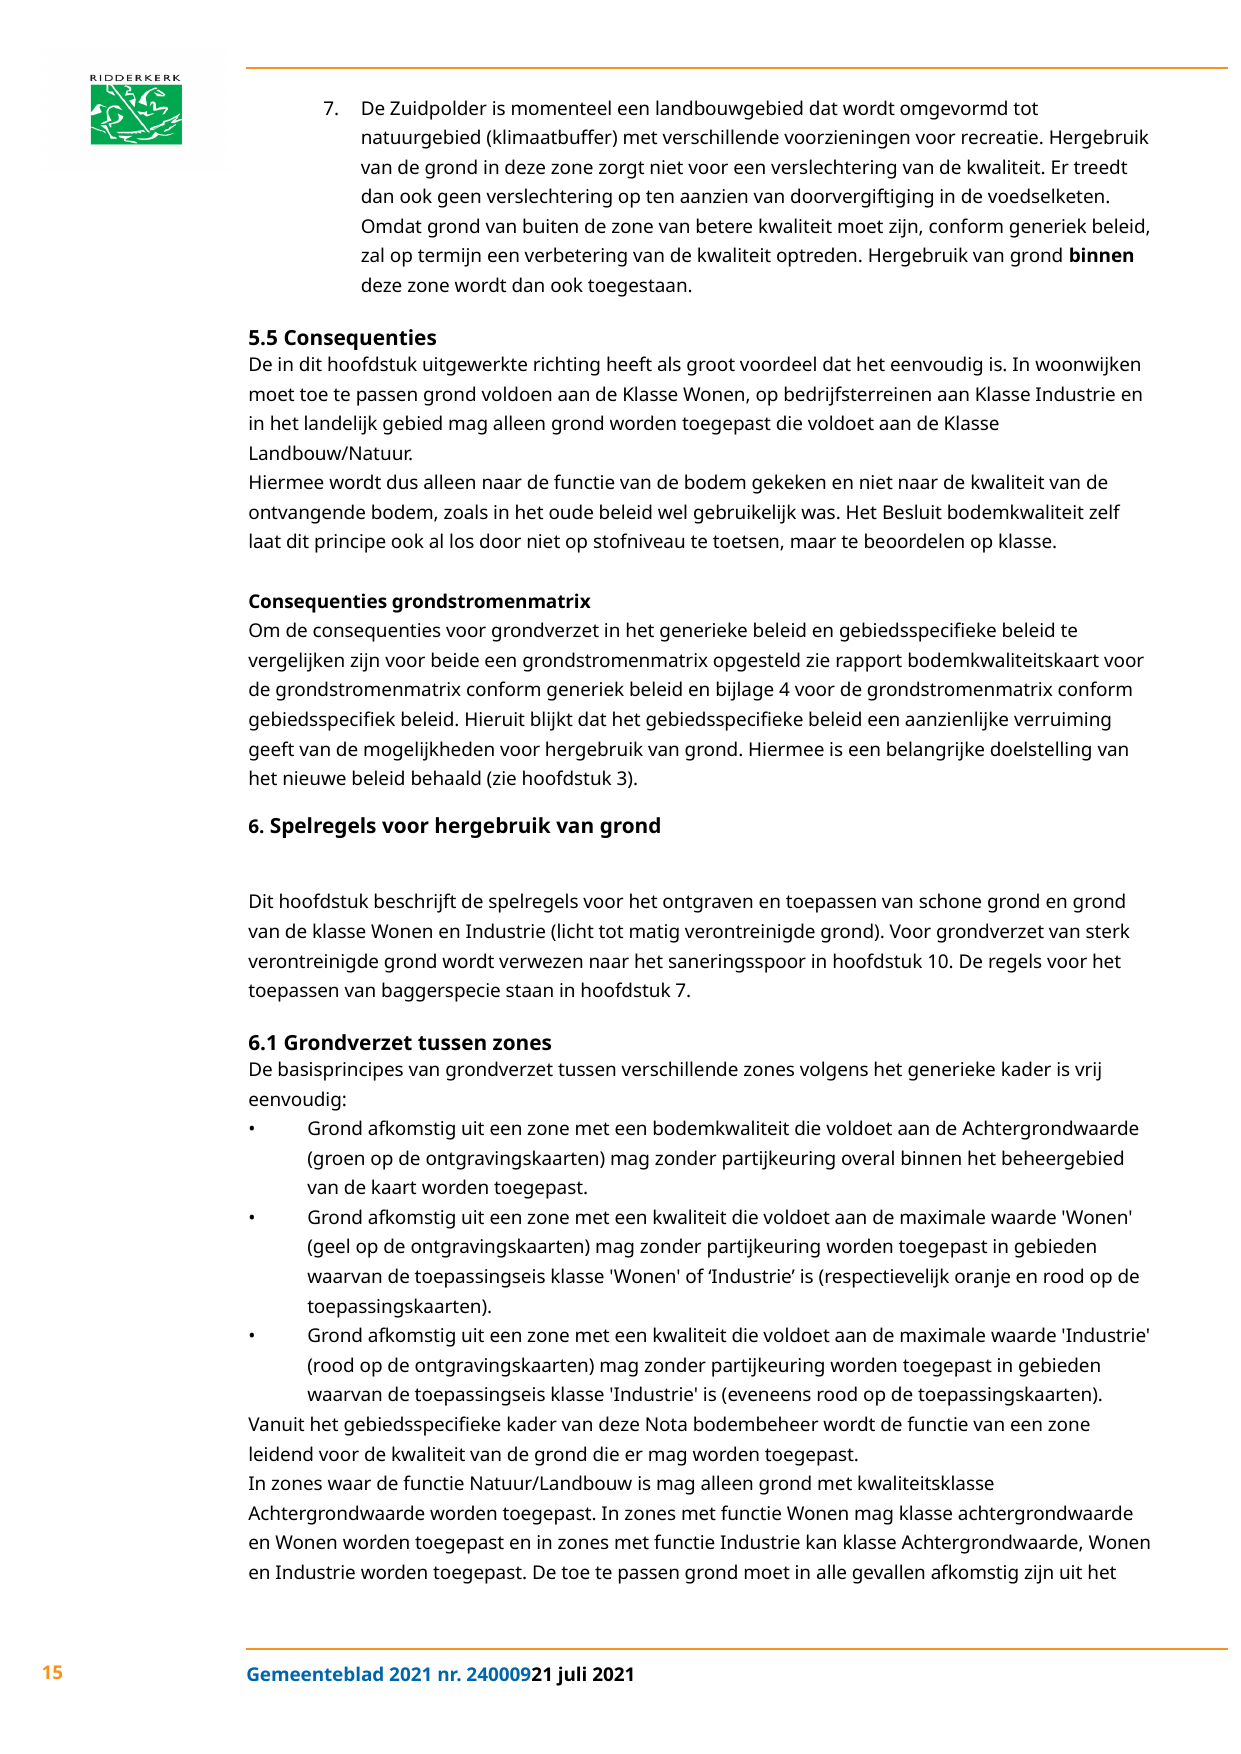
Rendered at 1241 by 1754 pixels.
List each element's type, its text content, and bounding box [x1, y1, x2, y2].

text De in dit hoofdstuk uitgewerkte richting heeft als groot voordeel dat het eenvoudig is. In woonwijken moet toe te passen grond voldoen aan de Klasse Wonen, op bedrijfsterreinen aan Klasse Industrie en in het landelijk gebied mag alleen grond worden toegepast die voldoet aan de Klasse Landbouw/Natuur. [248, 351, 1152, 466]
list Grond afkomstig uit een zone met een kwaliteit die voldoet aan de maximale waarde 'Industrie' (rood op de ontgravingskaarten) mag zonder partijkeuring worden toegepast in gebieden waarvan de toepassingseis klasse 'Industrie' is (eveneens rood op de toepassingskaarten). [248, 1322, 1152, 1407]
text In zones waar de functie Natuur/Landbouw is mag alleen grond met kwaliteitsklasse Achtergrondwaarde worden toegepast. In zones met functie Wonen mag klasse achtergrondwaarde en Wonen worden toegepast en in zones met functie Industrie kan klasse Achtergrondwaarde, Wonen en Industrie worden toegepast. De toe te passen grond moet in alle gevallen afkomstig zijn uit het [248, 1470, 1152, 1585]
text 6. Spelregels voor hergebruik van grond [248, 811, 1152, 839]
picture [41, 47, 231, 172]
text Hiermee wordt dus alleen naar de functie van de bodem gekeken en niet naar de kwaliteit van de ontvangende bodem, zoals in het oude beleid wel gebruikelijk was. Het Besluit bodemkwaliteit zelf laat dit principe ook al los door niet op stofniveau te toetsen, maar te beoordelen op klasse. [248, 469, 1152, 554]
text De basisprincipes van grondverzet tussen verschillende zones volgens het generieke kader is vrij eenvoudig: [248, 1056, 1152, 1112]
text Om de consequenties voor grondverzet in het generieke beleid en gebiedsspecifieke beleid te vergelijken zijn voor beide een grondstromenmatrix opgesteld zie rapport bodemkwaliteitskaart voor de grondstromenmatrix conform generiek beleid en bijlage 4 voor de grondstromenmatrix conform gebiedsspecifiek beleid. Hieruit blijkt dat het gebiedsspecifieke beleid een aanzienlijke verruiming geeft van de mogelijkheden voor hergebruik van grond. Hiermee is een belangrijke doelstelling van het nieuwe beleid behaald (zie hoofdstuk 3). [248, 617, 1152, 791]
text Dit hoofdstuk beschrijft de spelregels voor het ontgraven en toepassen van schone grond en grond van de klasse Wonen en Industrie (licht tot matig verontreinigde grond). Voor grondverzet van sterk verontreinigde grond wordt verwezen naar het saneringsspoor in hoofdstuk 10. De regels voor het toepassen van baggerspecie staan in hoofdstuk 7. [248, 889, 1152, 1003]
text Consequenties grondstromenmatrix [248, 588, 1152, 613]
text 6.1 Grondverzet tussen zones [248, 1028, 1152, 1056]
list Grond afkomstig uit een zone met een bodemkwaliteit die voldoet aan de Achtergrondwaarde (groen op de ontgravingskaarten) mag zonder partijkeuring overal binnen het beheergebied van de kaart worden toegepast. [248, 1115, 1152, 1200]
text Vanuit het gebiedsspecifieke kader van deze Nota bodembeheer wordt de functie van een zone leidend voor de kwaliteit van de grond die er mag worden toegepast. [248, 1411, 1152, 1467]
list Grond afkomstig uit een zone met een kwaliteit die voldoet aan de maximale waarde 'Wonen' (geel op de ontgravingskaarten) mag zonder partijkeuring worden toegepast in gebieden waarvan de toepassingseis klasse 'Wonen' of ‘Industrie’ is (respectievelijk oranje en rood op de toepassingskaarten). [248, 1204, 1152, 1319]
text 5.5 Consequenties [248, 323, 1152, 351]
list De Zuidpolder is momenteel een landbouwgebied dat wordt omgevormd tot natuurgebied (klimaatbuffer) met verschillende voorzieningen voor recreatie. Hergebruik van de grond in deze zone zorgt niet voor een verslechtering van de kwaliteit. Er treedt dan ook geen verslechtering op ten aanzien van doorvergiftiging in de voedselketen. Omdat grond van buiten de zone van betere kwaliteit moet zijn, conform generiek beleid, zal op termijn een verbetering van de kwaliteit optreden. Hergebruik van grond binnen deze zone wordt dan ook toegestaan. [323, 95, 1152, 298]
